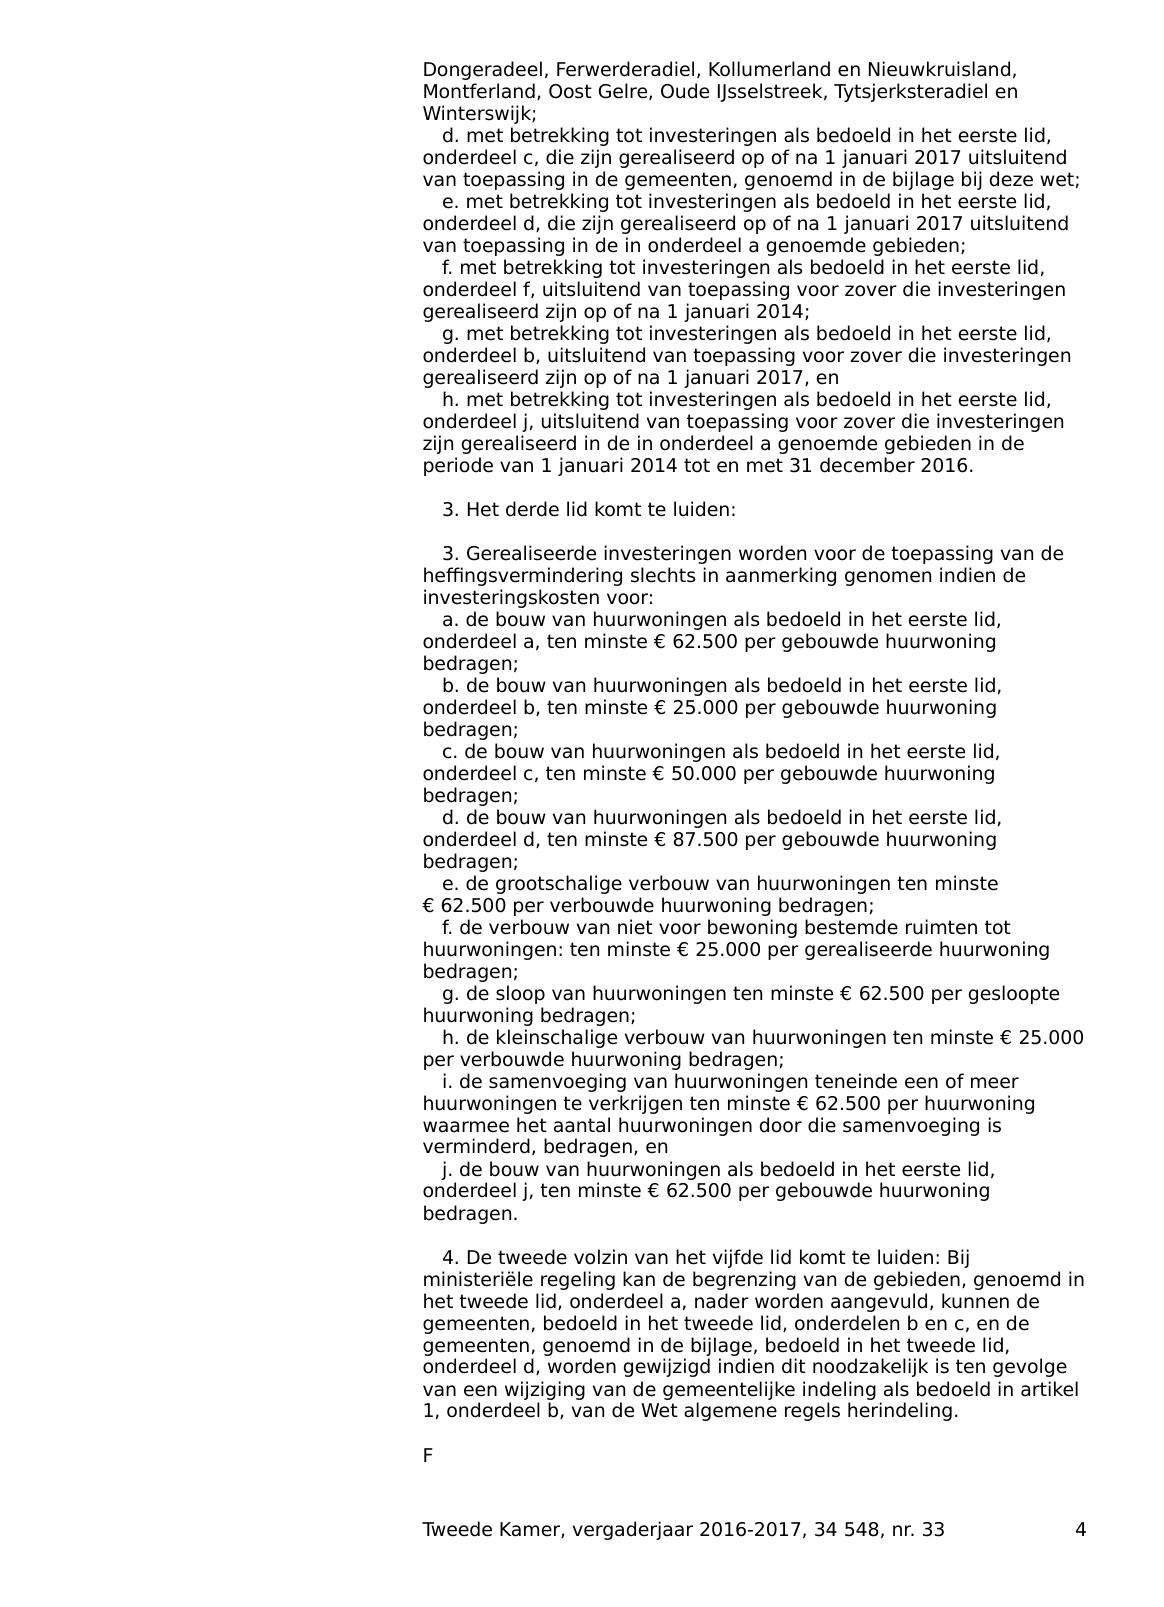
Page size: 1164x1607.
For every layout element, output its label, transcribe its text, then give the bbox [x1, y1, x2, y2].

text 3. Gerealiseerde investeringen worden voor de toepassing van de heffingsvermindering slechts in aanmerking genomen indien de investeringskosten voor: [422, 543, 1087, 609]
text i. de samenvoeging van huurwoningen teneinde een of meer huurwoningen te verkrijgen ten minste € 62.500 per huurwoning waarmee het aantal huurwoningen door die samenvoeging is verminderd, bedragen, en [422, 1071, 1087, 1158]
text e. de grootschalige verbouw van huurwoningen ten minste € 62.500 per verbouwde huurwoning bedragen; [422, 873, 1087, 917]
text 4. De tweede volzin van het vijfde lid komt te luiden: Bij ministeriële regeling kan de begrenzing van de gebieden, genoemd in het tweede lid, onderdeel a, nader worden aangevuld, kunnen de gemeenten, bedoeld in het tweede lid, onderdelen b en c, en de gemeenten, genoemd in de bijlage, bedoeld in het tweede lid, onderdeel d, worden gewijzigd indien dit noodzakelijk is ten gevolge van een wijziging van de gemeentelijke indeling als bedoeld in artikel 1, onderdeel b, van de Wet algemene regels herindeling. [422, 1247, 1087, 1422]
text b. de bouw van huurwoningen als bedoeld in het eerste lid, onderdeel b, ten minste € 25.000 per gebouwde huurwoning bedragen; [422, 675, 1087, 741]
text F [422, 1444, 1087, 1467]
text 3. Het derde lid komt te luiden: [422, 499, 1087, 521]
text f. de verbouw van niet voor bewoning bestemde ruimten tot huurwoningen: ten minste € 25.000 per gerealiseerde huurwoning bedragen; [422, 917, 1087, 983]
text e. met betrekking tot investeringen als bedoeld in het eerste lid, onderdeel d, die zijn gerealiseerd op of na 1 januari 2017 uitsluitend van toepassing in de in onderdeel a genoemde gebieden; [422, 191, 1087, 257]
text Dongeradeel, Ferwerderadiel, Kollumerland en Nieuwkruisland, Montferland, Oost Gelre, Oude IJsselstreek, Tytsjerksteradiel en Winterswijk; [422, 59, 1087, 125]
text j. de bouw van huurwoningen als bedoeld in het eerste lid, onderdeel j, ten minste € 62.500 per gebouwde huurwoning bedragen. [422, 1158, 1087, 1224]
text a. de bouw van huurwoningen als bedoeld in het eerste lid, onderdeel a, ten minste € 62.500 per gebouwde huurwoning bedragen; [422, 609, 1087, 675]
text d. met betrekking tot investeringen als bedoeld in het eerste lid, onderdeel c, die zijn gerealiseerd op of na 1 januari 2017 uitsluitend van toepassing in de gemeenten, genoemd in de bijlage bij deze wet; [422, 125, 1087, 191]
text g. met betrekking tot investeringen als bedoeld in het eerste lid, onderdeel b, uitsluitend van toepassing voor zover die investeringen gerealiseerd zijn op of na 1 januari 2017, en [422, 323, 1087, 389]
text h. de kleinschalige verbouw van huurwoningen ten minste € 25.000 per verbouwde huurwoning bedragen; [422, 1027, 1087, 1071]
text f. met betrekking tot investeringen als bedoeld in het eerste lid, onderdeel f, uitsluitend van toepassing voor zover die investeringen gerealiseerd zijn op of na 1 januari 2014; [422, 257, 1087, 323]
text h. met betrekking tot investeringen als bedoeld in het eerste lid, onderdeel j, uitsluitend van toepassing voor zover die investeringen zijn gerealiseerd in de in onderdeel a genoemde gebieden in de periode van 1 januari 2014 tot en met 31 december 2016. [422, 389, 1087, 477]
text d. de bouw van huurwoningen als bedoeld in het eerste lid, onderdeel d, ten minste € 87.500 per gebouwde huurwoning bedragen; [422, 807, 1087, 873]
text c. de bouw van huurwoningen als bedoeld in het eerste lid, onderdeel c, ten minste € 50.000 per gebouwde huurwoning bedragen; [422, 741, 1087, 807]
text g. de sloop van huurwoningen ten minste € 62.500 per gesloopte huurwoning bedragen; [422, 983, 1087, 1027]
